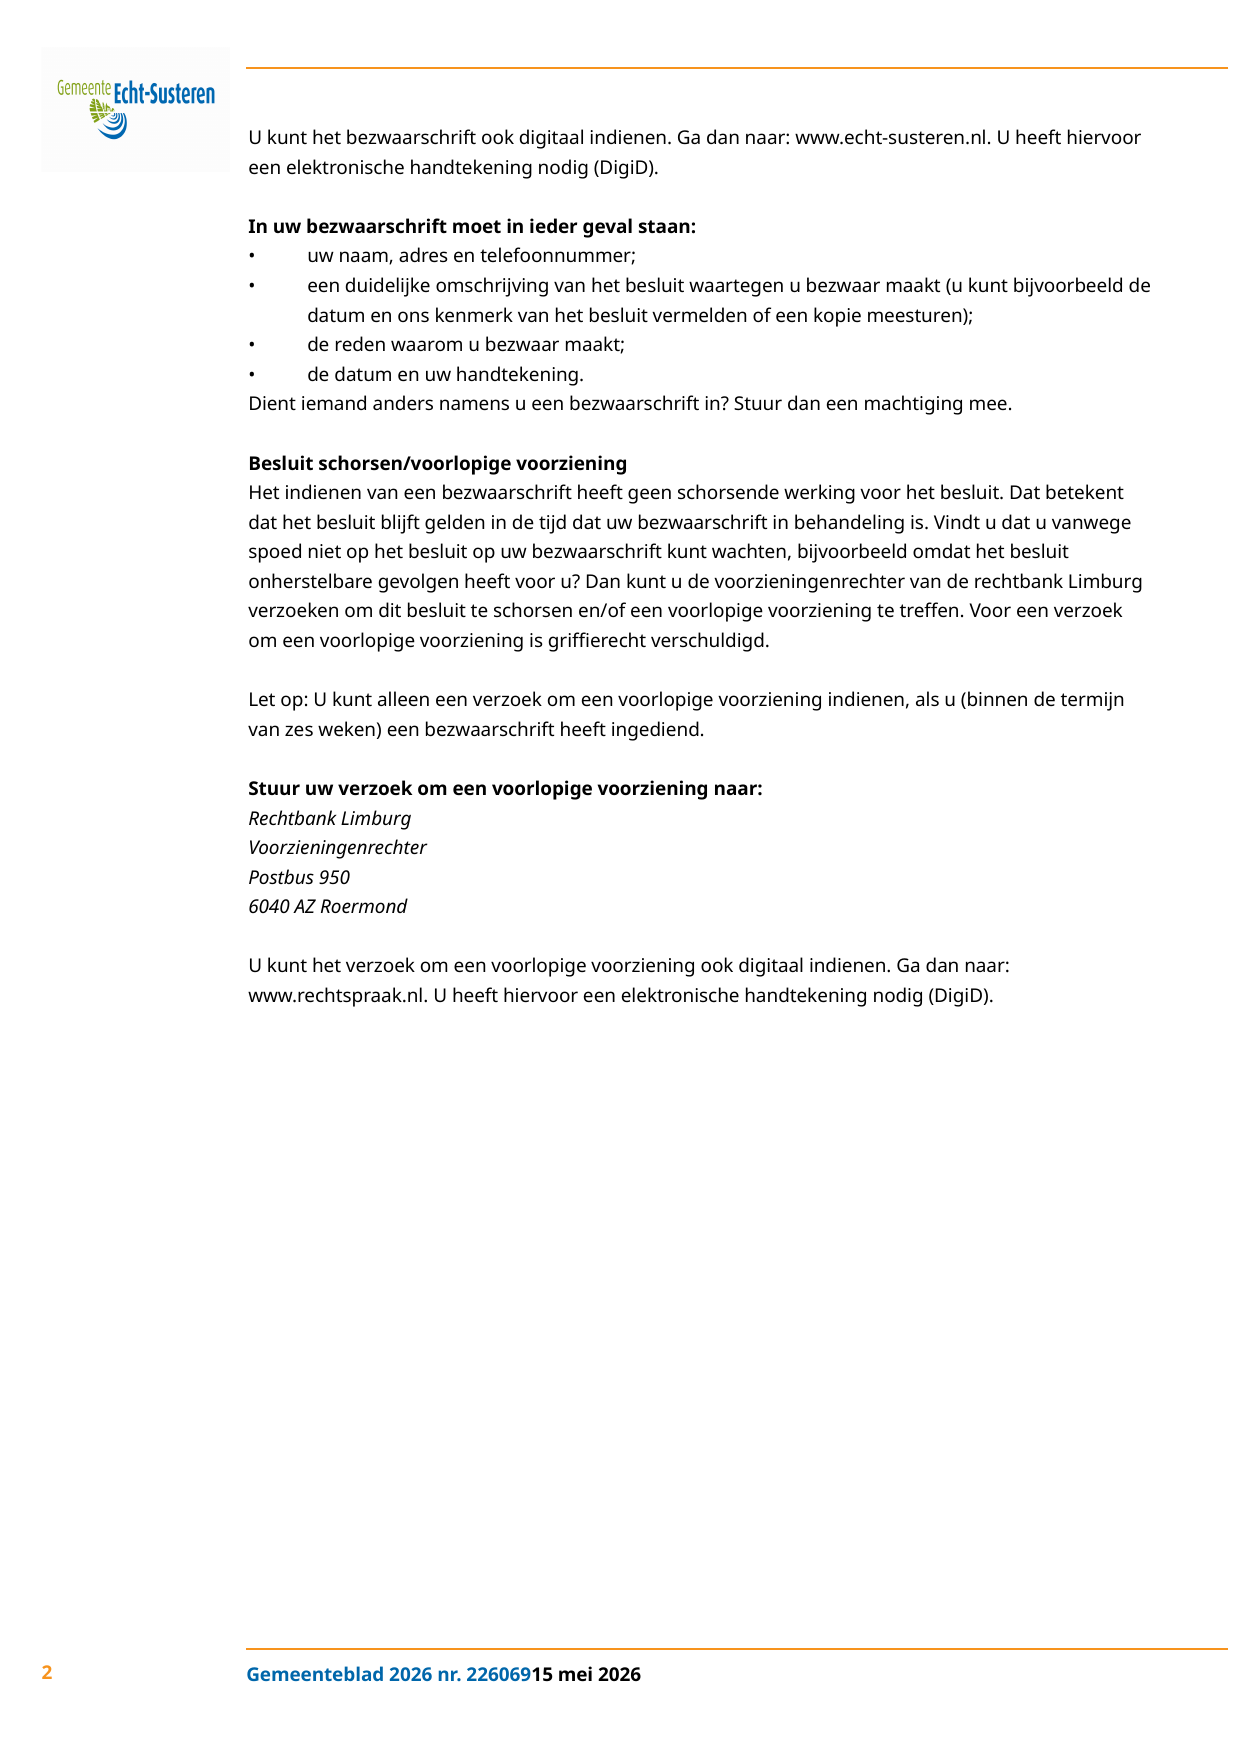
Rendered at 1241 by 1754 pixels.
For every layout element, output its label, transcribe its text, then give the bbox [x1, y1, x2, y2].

text 6040 AZ Roermond [248, 893, 1152, 919]
text Voorzieningenrechter [248, 834, 1152, 860]
text Dient iemand anders namens u een bezwaarschrift in? Stuur dan een machtiging mee. [248, 391, 1152, 416]
text Rechtbank Limburg [248, 805, 1152, 831]
text U kunt het bezwaarschrift ook digitaal indienen. Ga dan naar: www.echt-susteren.nl. U heeft hiervoor een elektronische handtekening nodig (DigiD). [248, 124, 1152, 180]
text Postbus 950 [248, 864, 1152, 890]
text U kunt het verzoek om een voorlopige voorziening ook digitaal indienen. Ga dan naar: www.rechtspraak.nl. U heeft hiervoor een elektronische handtekening nodig (DigiD). [248, 953, 1152, 1008]
list de reden waarom u bezwaar maakt; [248, 331, 1152, 357]
text Het indienen van een bezwaarschrift heeft geen schorsende werking voor het besluit. Dat betekent dat het besluit blijft gelden in de tijd dat uw bezwaarschrift in behandeling is. Vindt u dat u vanwege spoed niet op het besluit op uw bezwaarschrift kunt wachten, bijvoorbeeld omdat het besluit onherstelbare gevolgen heeft voor u? Dan kunt u de voorzieningenrechter van de rechtbank Limburg verzoeken om dit besluit te schorsen en/of een voorlopige voorziening te treffen. Voor een verzoek om een voorlopige voorziening is griffierecht verschuldigd. [248, 479, 1152, 653]
list een duidelijke omschrijving van het besluit waartegen u bezwaar maakt (u kunt bijvoorbeeld de datum en ons kenmerk van het besluit vermelden of een kopie meesturen); [248, 272, 1152, 328]
list uw naam, adres en telefoonnummer; [248, 243, 1152, 268]
text Besluit schorsen/voorlopige voorziening [248, 450, 1152, 476]
text Stuur uw verzoek om een voorlopige voorziening naar: [248, 775, 1152, 801]
text Let op: U kunt alleen een verzoek om een voorlopige voorziening indienen, als u (binnen de termijn van zes weken) een bezwaarschrift heeft ingediend. [248, 686, 1152, 742]
picture [41, 47, 231, 172]
text In uw bezwaarschrift moet in ieder geval staan: [248, 213, 1152, 239]
list de datum en uw handtekening. [248, 361, 1152, 387]
